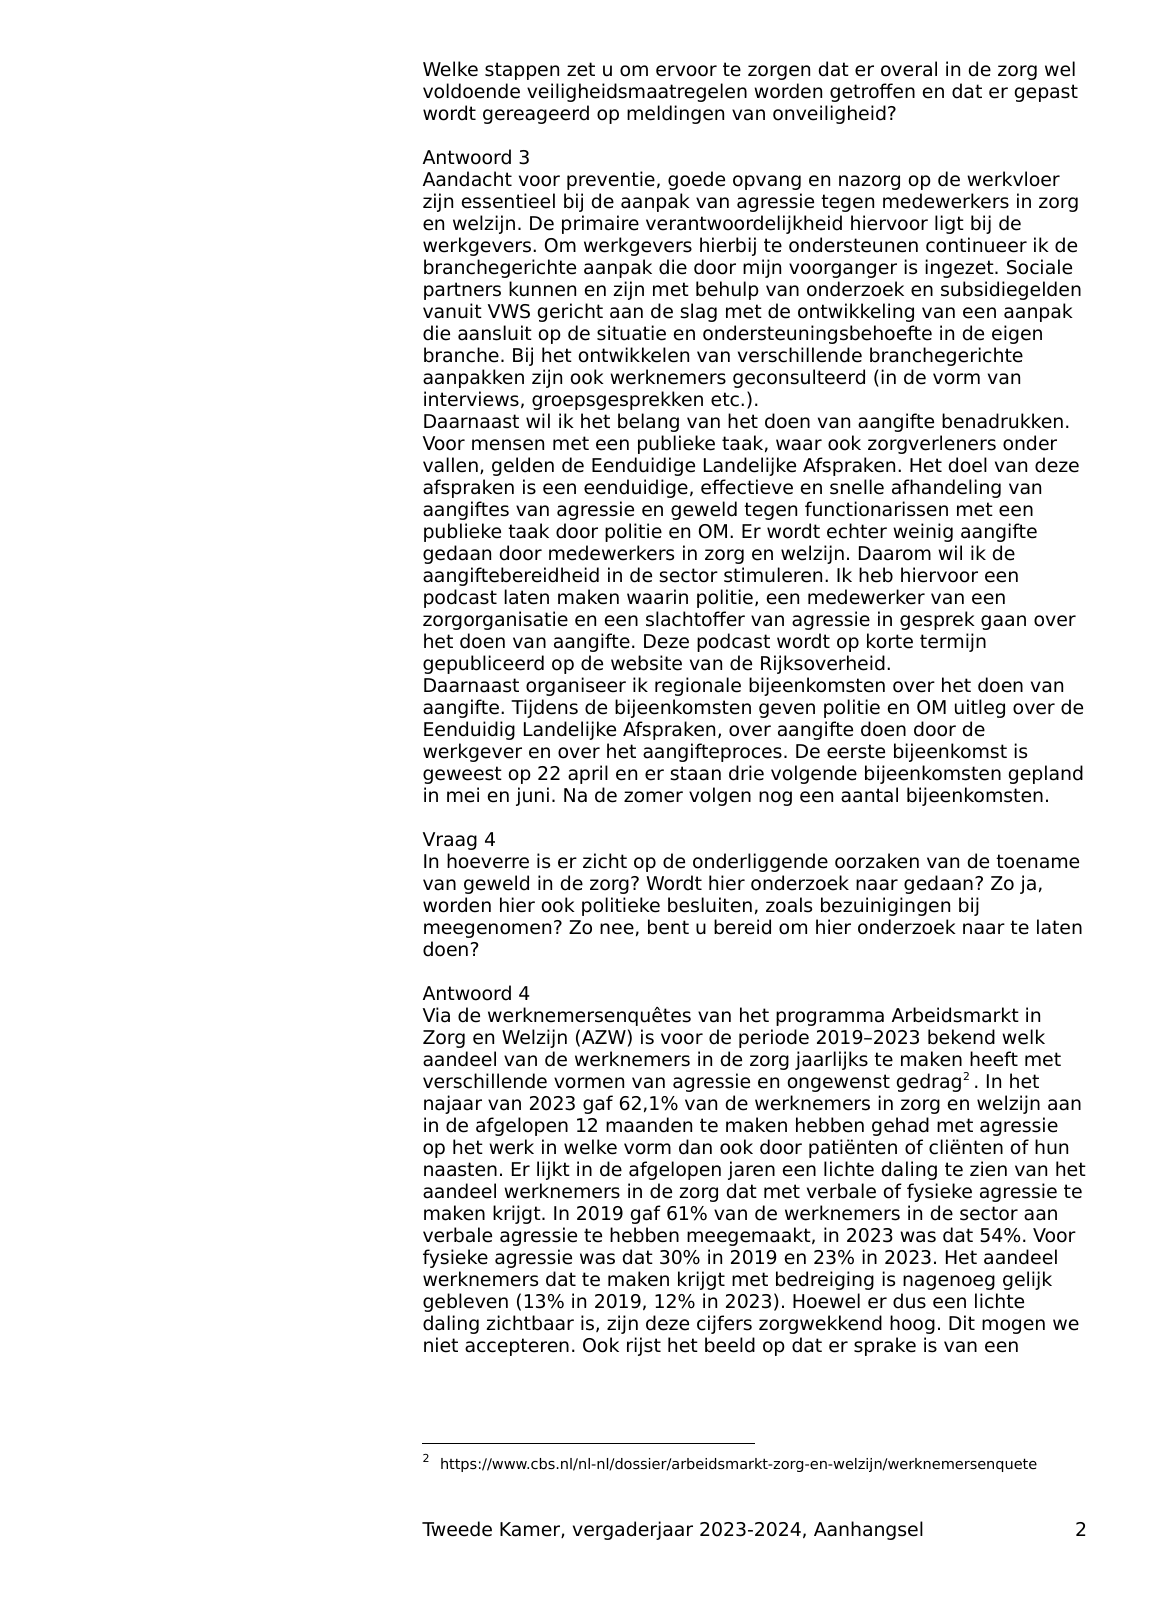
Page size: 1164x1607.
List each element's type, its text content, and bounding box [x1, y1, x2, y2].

text https://www.cbs.nl/nl-nl/dossier/arbeidsmarkt-zorg-en-welzijn/werknemersenquete [422, 1452, 1087, 1474]
text Daarnaast organiseer ik regionale bijeenkomsten over het doen van aangifte. Tijdens de bijeenkomsten geven politie en OM uitleg over de Eenduidig Landelijke Afspraken, over aangifte doen door de werkgever en over het aangifteproces. De eerste bijeenkomst is geweest op 22 april en er staan drie volgende bijeenkomsten gepland in mei en juni. Na de zomer volgen nog een aantal bijeenkomsten. [422, 675, 1087, 807]
text Aandacht voor preventie, goede opvang en nazorg op de werkvloer zijn essentieel bij de aanpak van agressie tegen medewerkers in zorg en welzijn. De primaire verantwoordelijkheid hiervoor ligt bij de werkgevers. Om werkgevers hierbij te ondersteunen continueer ik de branchegerichte aanpak die door mijn voorganger is ingezet. Sociale partners kunnen en zijn met behulp van onderzoek en subsidiegelden vanuit VWS gericht aan de slag met de ontwikkeling van een aanpak die aansluit op de situatie en ondersteuningsbehoefte in de eigen branche. Bij het ontwikkelen van verschillende branchegerichte aanpakken zijn ook werknemers geconsulteerd (in de vorm van interviews, groepsgesprekken etc.). [422, 169, 1087, 411]
text Via de werknemersenquêtes van het programma Arbeidsmarkt in Zorg en Welzijn (AZW) is voor de periode 2019–2023 bekend welk aandeel van de werknemers in de zorg jaarlijks te maken heeft met verschillende vormen van agressie en ongewenst gedrag. In het najaar van 2023 gaf 62,1% van de werknemers in zorg en welzijn aan in de afgelopen 12 maanden te maken hebben gehad met agressie op het werk in welke vorm dan ook door patiënten of cliënten of hun naasten. Er lijkt in de afgelopen jaren een lichte daling te zien van het aandeel werknemers in de zorg dat met verbale of fysieke agressie te maken krijgt. In 2019 gaf 61% van de werknemers in de sector aan verbale agressie te hebben meegemaakt, in 2023 was dat 54%. Voor fysieke agressie was dat 30% in 2019 en 23% in 2023. Het aandeel werknemers dat te maken krijgt met bedreiging is nagenoeg gelijk gebleven (13% in 2019, 12% in 2023). Hoewel er dus een lichte daling zichtbaar is, zijn deze cijfers zorgwekkend hoog. Dit mogen we niet accepteren. Ook rijst het beeld op dat er sprake is van een [422, 1005, 1087, 1356]
text Antwoord 3 [422, 147, 1087, 169]
text In hoeverre is er zicht op de onderliggende oorzaken van de toename van geweld in de zorg? Wordt hier onderzoek naar gedaan? Zo ja, worden hier ook politieke besluiten, zoals bezuinigingen bij meegenomen? Zo nee, bent u bereid om hier onderzoek naar te laten doen? [422, 851, 1087, 961]
text Antwoord 4 [422, 983, 1087, 1005]
text Daarnaast wil ik het belang van het doen van aangifte benadrukken. Voor mensen met een publieke taak, waar ook zorgverleners onder vallen, gelden de Eenduidige Landelijke Afspraken. Het doel van deze afspraken is een eenduidige, effectieve en snelle afhandeling van aangiftes van agressie en geweld tegen functionarissen met een publieke taak door politie en OM. Er wordt echter weinig aangifte gedaan door medewerkers in zorg en welzijn. Daarom wil ik de aangiftebereidheid in de sector stimuleren. Ik heb hiervoor een podcast laten maken waarin politie, een medewerker van een zorgorganisatie en een slachtoffer van agressie in gesprek gaan over het doen van aangifte. Deze podcast wordt op korte termijn gepubliceerd op de website van de Rijksoverheid. [422, 411, 1087, 675]
text Vraag 4 [422, 829, 1087, 851]
text Welke stappen zet u om ervoor te zorgen dat er overal in de zorg wel voldoende veiligheidsmaatregelen worden getroffen en dat er gepast wordt gereageerd op meldingen van onveiligheid? [422, 59, 1087, 125]
